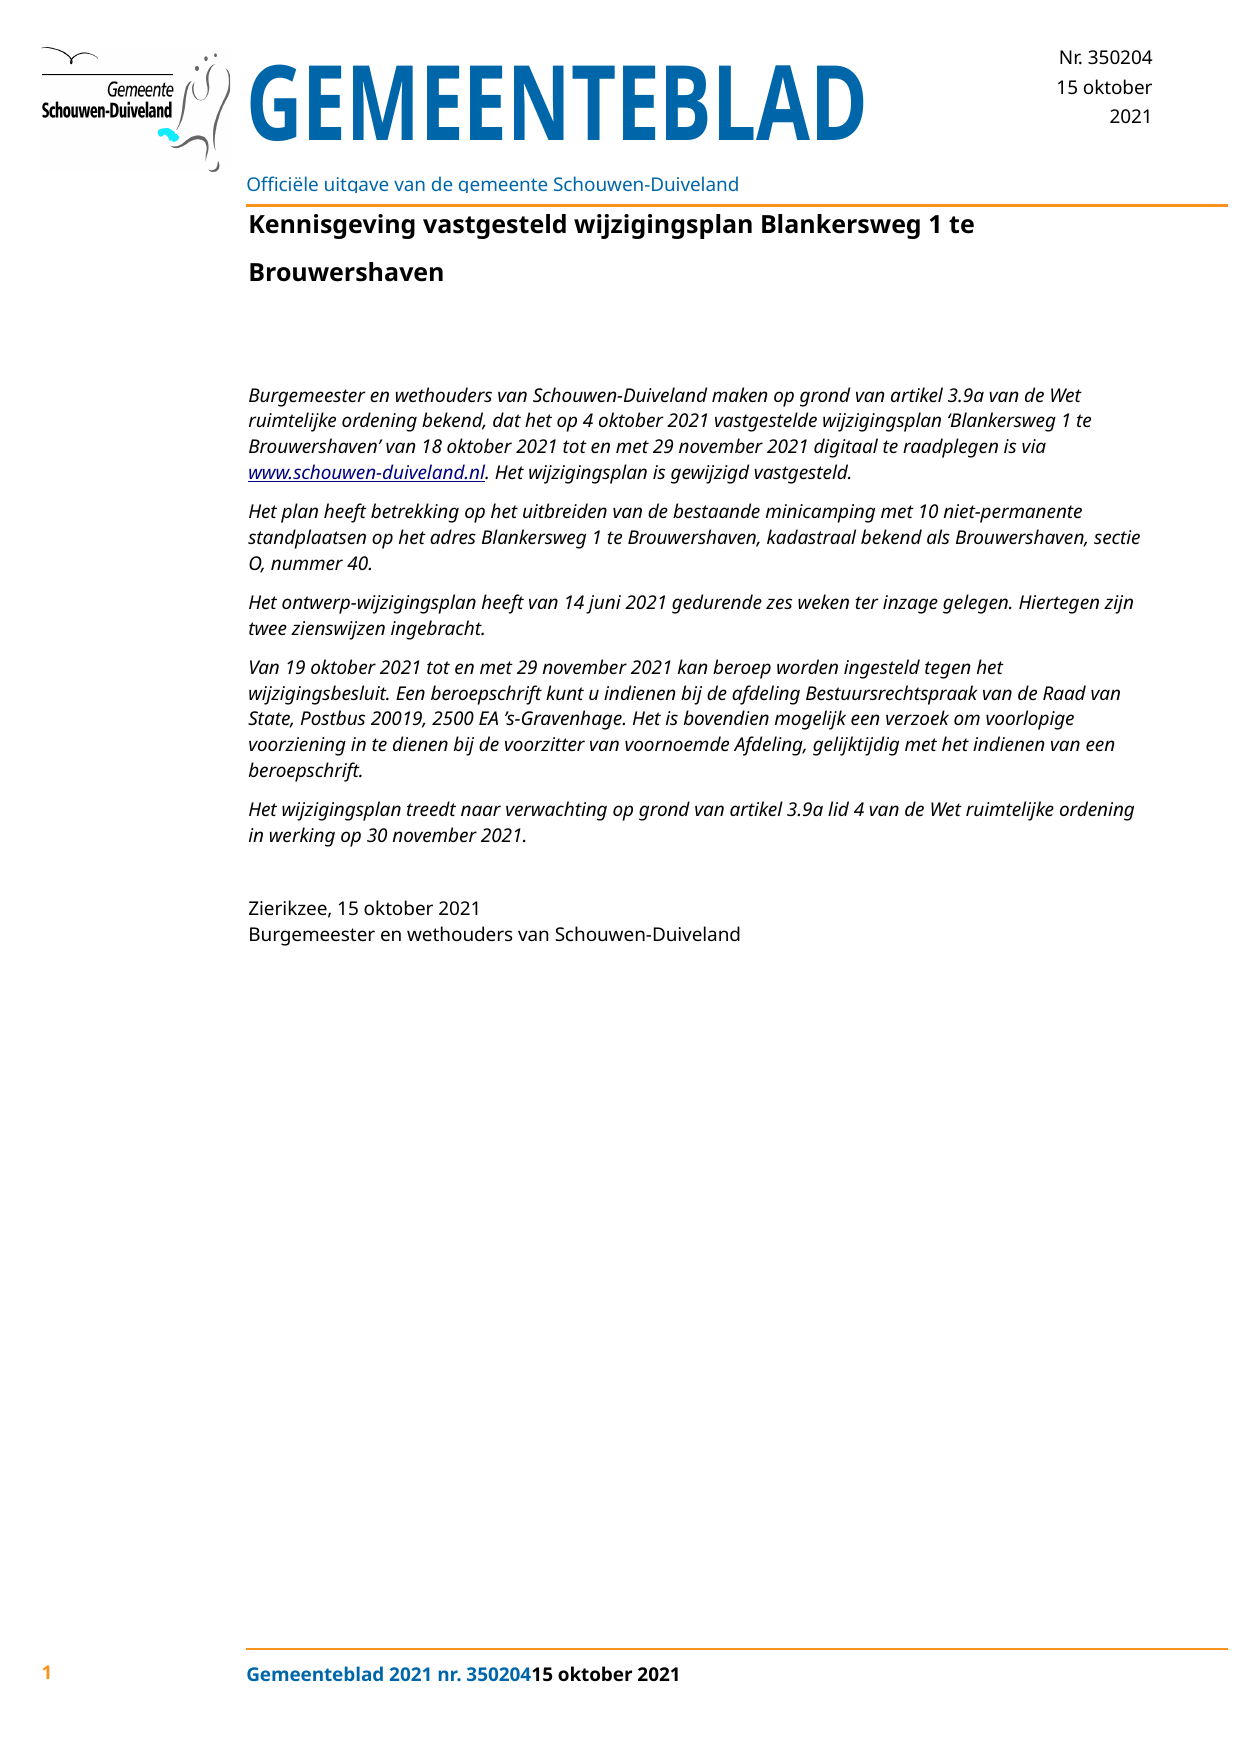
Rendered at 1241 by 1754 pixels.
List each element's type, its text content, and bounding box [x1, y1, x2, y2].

picture [41, 47, 231, 172]
text Zierikzee, 15 oktober 2021 [248, 896, 1152, 921]
text Het ontwerp-wijzigingsplan heeft van 14 juni 2021 gedurende zes weken ter inzage gelegen. Hiertegen zijn twee zienswijzen ingebracht. [248, 589, 1152, 641]
text Kennisgeving vastgesteld wijzigingsplan Blankersweg 1 te Brouwershaven [248, 207, 1152, 288]
text Burgemeester en wethouders van Schouwen-Duiveland [248, 921, 1152, 947]
text Van 19 oktober 2021 tot en met 29 november 2021 kan beroep worden ingesteld tegen het wijzigingsbesluit. Een beroepschrift kunt u indienen bij de afdeling Bestuursrechtspraak van de Raad van State, Postbus 20019, 2500 EA ’s-Gravenhage. Het is bovendien mogelijk een verzoek om voorlopige voorziening in te dienen bij de voorzitter van voornoemde Afdeling, gelijktijdig met het indienen van een beroepschrift. [248, 654, 1152, 783]
text Het plan heeft betrekking op het uitbreiden van de bestaande minicamping met 10 niet-permanente standplaatsen op het adres Blankersweg 1 te Brouwershaven, kadastraal bekend als Brouwershaven, sectie O, nummer 40. [248, 498, 1152, 576]
text Burgemeester en wethouders van Schouwen-Duiveland maken op grond van artikel 3.9a van de Wet ruimtelijke ordening bekend, dat het op 4 oktober 2021 vastgestelde wijzigingsplan ‘Blankersweg 1 te Brouwershaven’ van 18 oktober 2021 tot en met 29 november 2021 digitaal te raadplegen is via www.schouwen-duiveland.nl. Het wijzigingsplan is gewijzigd vastgesteld. [248, 382, 1152, 485]
text Het wijzigingsplan treedt naar verwachting op grond van artikel 3.9a lid 4 van de Wet ruimtelijke ordening in werking op 30 november 2021. [248, 796, 1152, 848]
